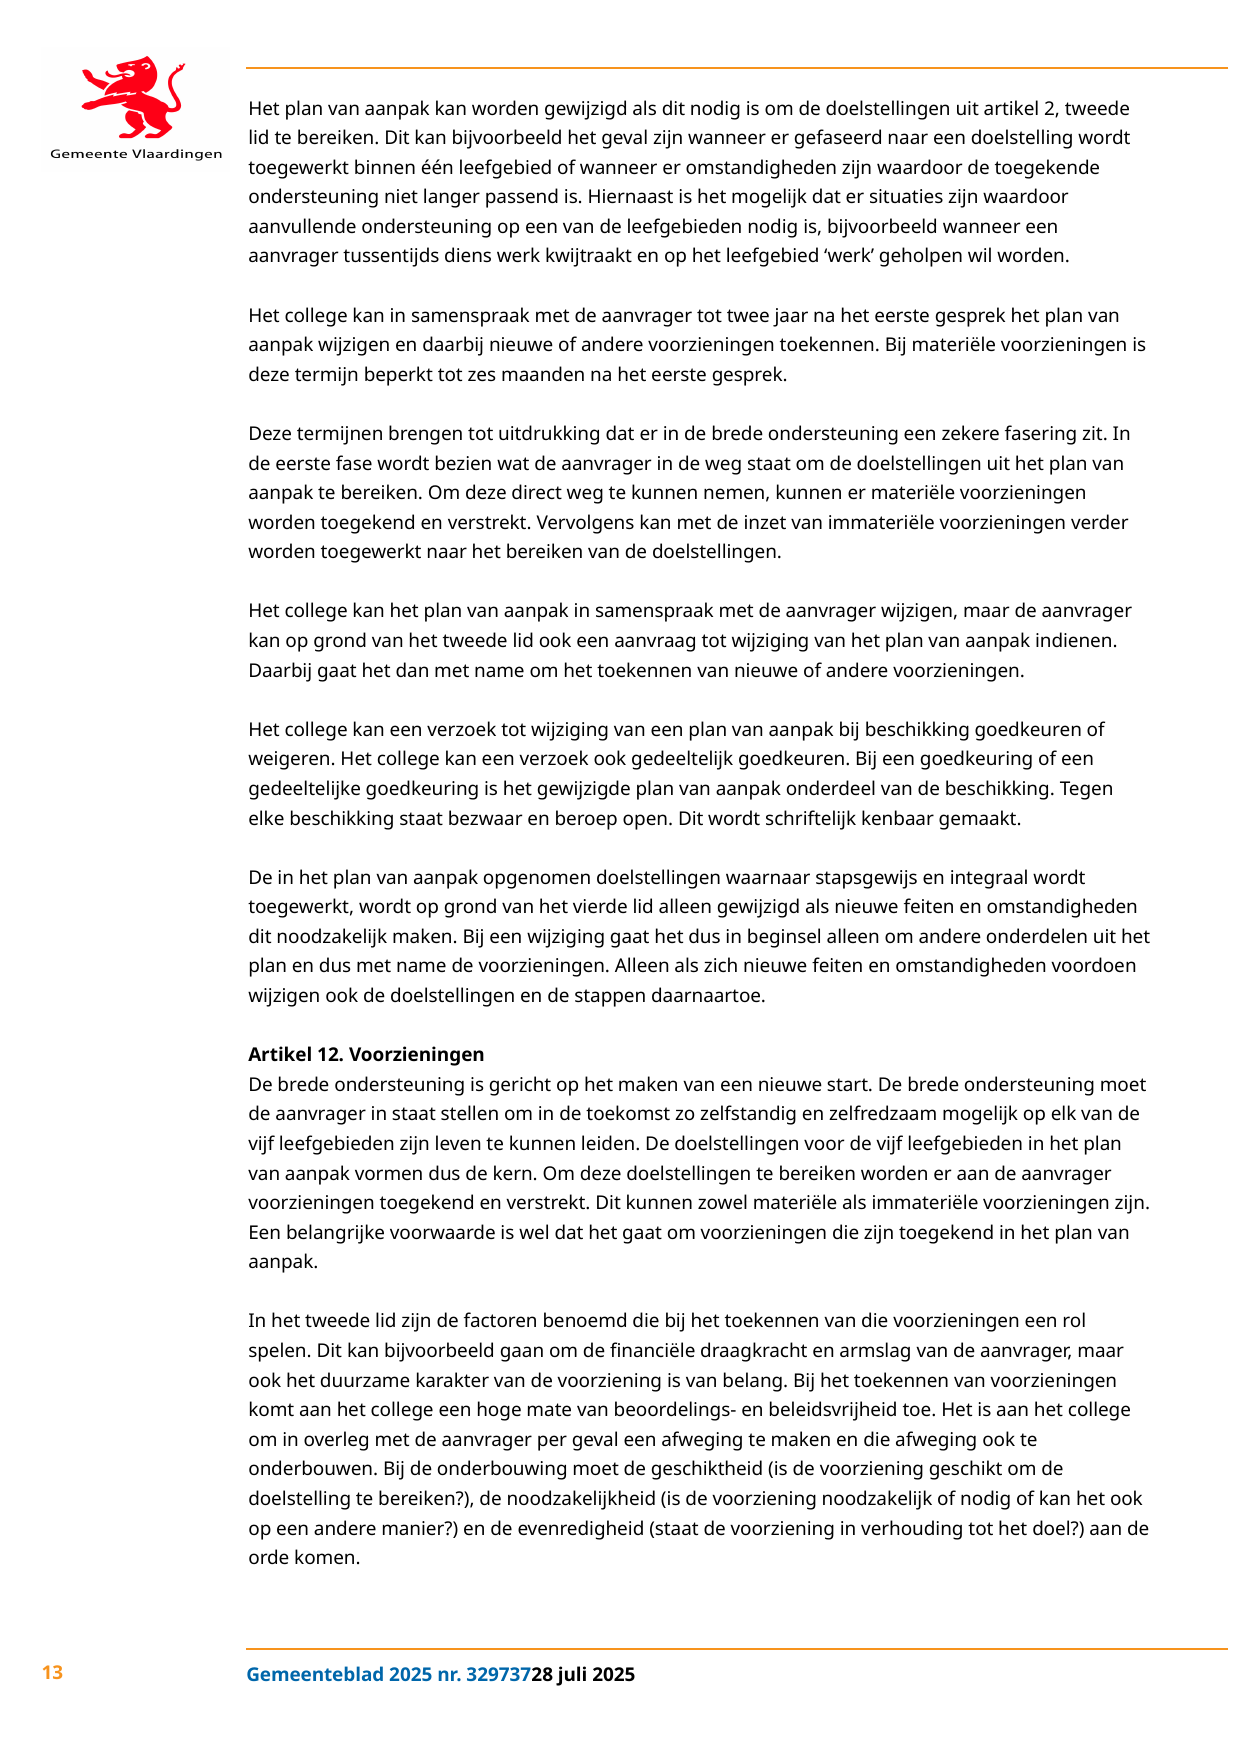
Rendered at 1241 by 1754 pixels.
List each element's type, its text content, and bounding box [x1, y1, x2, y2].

text Artikel 12. Voorzieningen [248, 1041, 1152, 1067]
text Het college kan in samenspraak met de aanvrager tot twee jaar na het eerste gesprek het plan van aanpak wijzigen en daarbij nieuwe of andere voorzieningen toekennen. Bij materiële voorzieningen is deze termijn beperkt tot zes maanden na het eerste gesprek. [248, 302, 1152, 387]
text Het college kan het plan van aanpak in samenspraak met de aanvrager wijzigen, maar de aanvrager kan op grond van het tweede lid ook een aanvraag tot wijziging van het plan van aanpak indienen. Daarbij gaat het dan met name om het toekennen van nieuwe of andere voorzieningen. [248, 598, 1152, 683]
text In het tweede lid zijn de factoren benoemd die bij het toekennen van die voorzieningen een rol spelen. Dit kan bijvoorbeeld gaan om de financiële draagkracht en armslag van de aanvrager, maar ook het duurzame karakter van de voorziening is van belang. Bij het toekennen van voorzieningen komt aan het college een hoge mate van beoordelings- en beleidsvrijheid toe. Het is aan het college om in overleg met de aanvrager per geval een afweging te maken en die afweging ook te onderbouwen. Bij de onderbouwing moet de geschiktheid (is de voorziening geschikt om de doelstelling te bereiken?), de noodzakelijkheid (is de voorziening noodzakelijk of nodig of kan het ook op een andere manier?) en de evenredigheid (staat de voorziening in verhouding tot het doel?) aan de orde komen. [248, 1308, 1152, 1570]
text Deze termijnen brengen tot uitdrukking dat er in de brede ondersteuning een zekere fasering zit. In de eerste fase wordt bezien wat de aanvrager in de weg staat om de doelstellingen uit het plan van aanpak te bereiken. Om deze direct weg te kunnen nemen, kunnen er materiële voorzieningen worden toegekend en verstrekt. Vervolgens kan met de inzet van immateriële voorzieningen verder worden toegewerkt naar het bereiken van de doelstellingen. [248, 420, 1152, 564]
text Het plan van aanpak kan worden gewijzigd als dit nodig is om de doelstellingen uit artikel 2, tweede lid te bereiken. Dit kan bijvoorbeeld het geval zijn wanneer er gefaseerd naar een doelstelling wordt toegewerkt binnen één leefgebied of wanneer er omstandigheden zijn waardoor de toegekende ondersteuning niet langer passend is. Hiernaast is het mogelijk dat er situaties zijn waardoor aanvullende ondersteuning op een van de leefgebieden nodig is, bijvoorbeeld wanneer een aanvrager tussentijds diens werk kwijtraakt en op het leefgebied ‘werk’ geholpen wil worden. [248, 95, 1152, 268]
text Het college kan een verzoek tot wijziging van een plan van aanpak bij beschikking goedkeuren of weigeren. Het college kan een verzoek ook gedeeltelijk goedkeuren. Bij een goedkeuring of een gedeeltelijke goedkeuring is het gewijzigde plan van aanpak onderdeel van de beschikking. Tegen elke beschikking staat bezwaar en beroep open. Dit wordt schriftelijk kenbaar gemaakt. [248, 716, 1152, 831]
text De in het plan van aanpak opgenomen doelstellingen waarnaar stapsgewijs en integraal wordt toegewerkt, wordt op grond van het vierde lid alleen gewijzigd als nieuwe feiten en omstandigheden dit noodzakelijk maken. Bij een wijziging gaat het dus in beginsel alleen om andere onderdelen uit het plan en dus met name de voorzieningen. Alleen als zich nieuwe feiten en omstandigheden voordoen wijzigen ook de doelstellingen en de stappen daarnaartoe. [248, 864, 1152, 1008]
text De brede ondersteuning is gericht op het maken van een nieuwe start. De brede ondersteuning moet de aanvrager in staat stellen om in de toekomst zo zelfstandig en zelfredzaam mogelijk op elk van de vijf leefgebieden zijn leven te kunnen leiden. De doelstellingen voor de vijf leefgebieden in het plan van aanpak vormen dus de kern. Om deze doelstellingen te bereiken worden er aan de aanvrager voorzieningen toegekend en verstrekt. Dit kunnen zowel materiële als immateriële voorzieningen zijn. Een belangrijke voorwaarde is wel dat het gaat om voorzieningen die zijn toegekend in het plan van aanpak. [248, 1071, 1152, 1274]
picture [41, 47, 231, 172]
